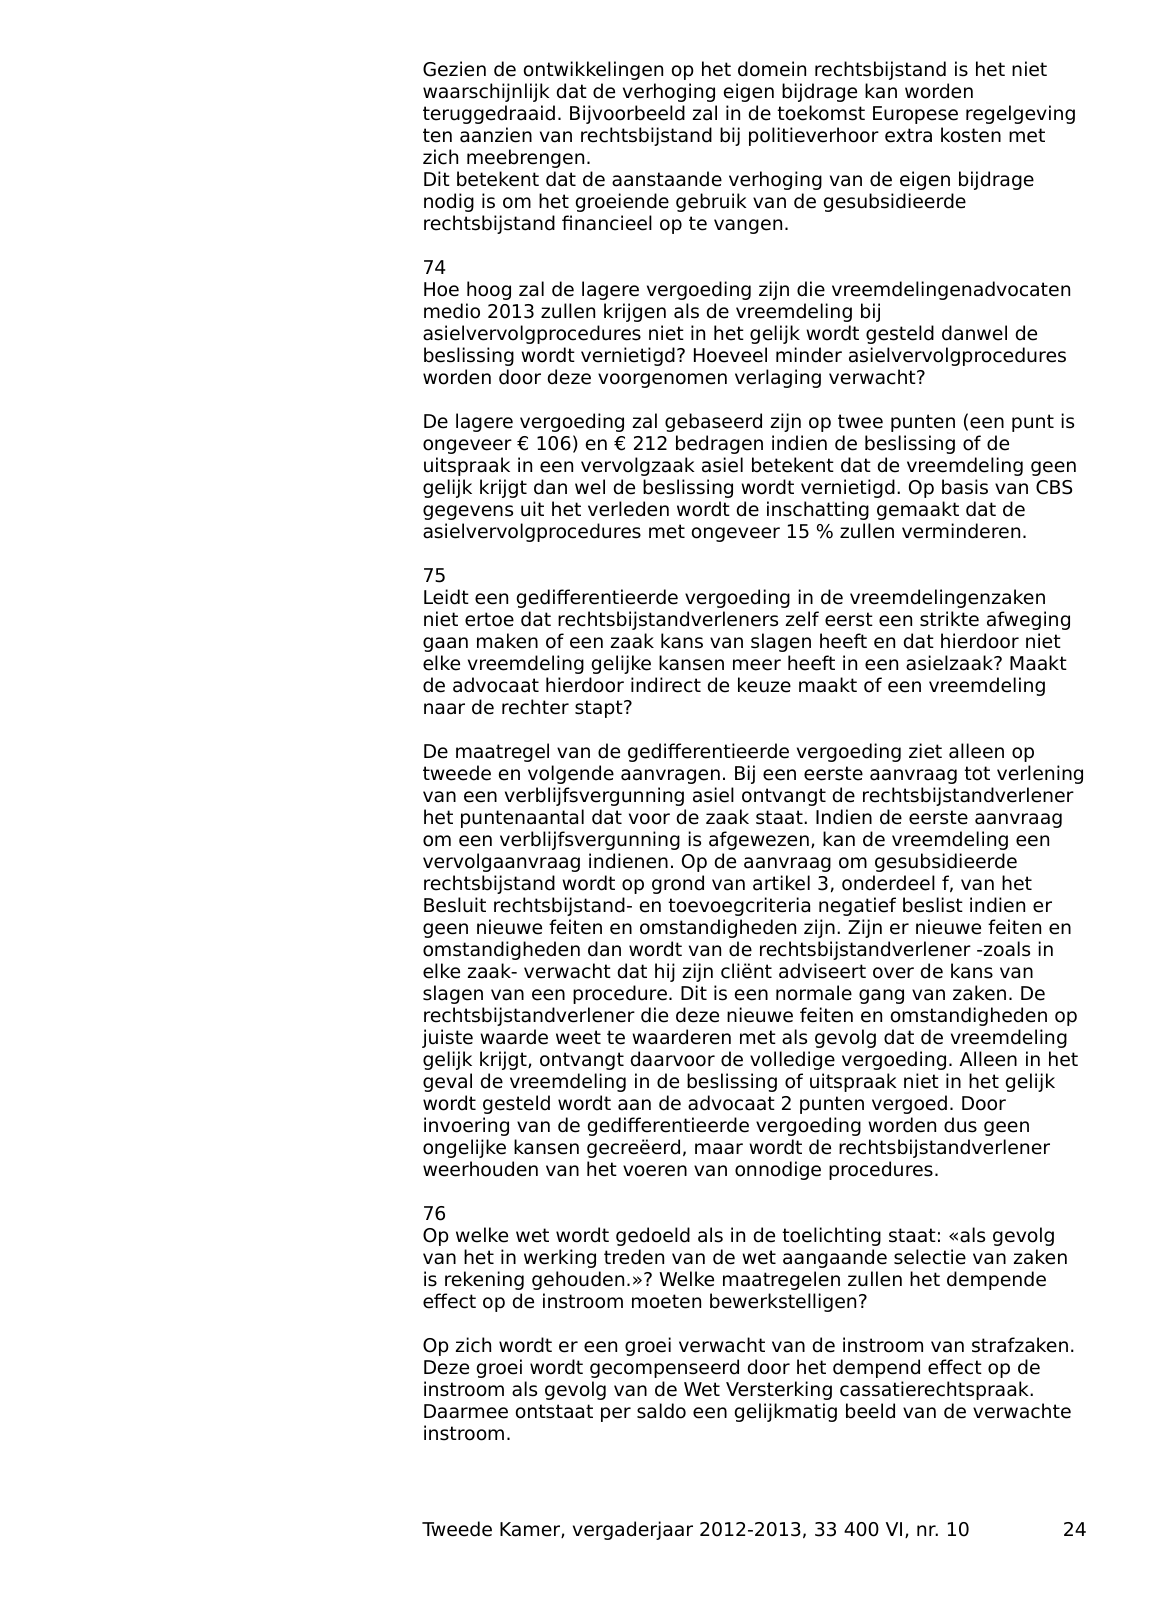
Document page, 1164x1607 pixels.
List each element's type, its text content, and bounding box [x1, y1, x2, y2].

text Op zich wordt er een groei verwacht van de instroom van strafzaken. [422, 1335, 1087, 1357]
text De lagere vergoeding zal gebaseerd zijn op twee punten (een punt is ongeveer € 106) en € 212 bedragen indien de beslissing of de uitspraak in een vervolgzaak asiel betekent dat de vreemdeling geen gelijk krijgt dan wel de beslissing wordt vernietigd. Op basis van CBS gegevens uit het verleden wordt de inschatting gemaakt dat de asielvervolgprocedures met ongeveer 15 % zullen verminderen. [422, 411, 1087, 543]
text Gezien de ontwikkelingen op het domein rechtsbijstand is het niet waarschijnlijk dat de verhoging eigen bijdrage kan worden teruggedraaid. Bijvoorbeeld zal in de toekomst Europese regelgeving ten aanzien van rechtsbijstand bij politieverhoor extra kosten met zich meebrengen. [422, 59, 1087, 169]
text Dit betekent dat de aanstaande verhoging van de eigen bijdrage nodig is om het groeiende gebruik van de gesubsidieerde rechtsbijstand financieel op te vangen. [422, 169, 1087, 235]
text 76 [422, 1203, 1087, 1225]
text Leidt een gedifferentieerde vergoeding in de vreemdelingenzaken niet ertoe dat rechtsbijstandverleners zelf eerst een strikte afweging gaan maken of een zaak kans van slagen heeft en dat hierdoor niet elke vreemdeling gelijke kansen meer heeft in een asielzaak? Maakt de advocaat hierdoor indirect de keuze maakt of een vreemdeling naar de rechter stapt? [422, 587, 1087, 719]
text 74 [422, 257, 1087, 279]
text De maatregel van de gedifferentieerde vergoeding ziet alleen op tweede en volgende aanvragen. Bij een eerste aanvraag tot verlening van een verblijfsvergunning asiel ontvangt de rechtsbijstandverlener het puntenaantal dat voor de zaak staat. Indien de eerste aanvraag om een verblijfsvergunning is afgewezen, kan de vreemdeling een vervolgaanvraag indienen. Op de aanvraag om gesubsidieerde rechtsbijstand wordt op grond van artikel 3, onderdeel f, van het Besluit rechtsbijstand- en toevoegcriteria negatief beslist indien er geen nieuwe feiten en omstandigheden zijn. Zijn er nieuwe feiten en omstandigheden dan wordt van de rechtsbijstandverlener -zoals in elke zaak- verwacht dat hij zijn cliënt adviseert over de kans van slagen van een procedure. Dit is een normale gang van zaken. De rechtsbijstandverlener die deze nieuwe feiten en omstandigheden op juiste waarde weet te waarderen met als gevolg dat de vreemdeling gelijk krijgt, ontvangt daarvoor de volledige vergoeding. Alleen in het geval de vreemdeling in de beslissing of uitspraak niet in het gelijk wordt gesteld wordt aan de advocaat 2 punten vergoed. Door invoering van de gedifferentieerde vergoeding worden dus geen ongelijke kansen gecreëerd, maar wordt de rechtsbijstandverlener weerhouden van het voeren van onnodige procedures. [422, 741, 1087, 1181]
text Op welke wet wordt gedoeld als in de toelichting staat: «als gevolg van het in werking treden van de wet aangaande selectie van zaken is rekening gehouden.»? Welke maatregelen zullen het dempende effect op de instroom moeten bewerkstelligen? [422, 1225, 1087, 1313]
text Hoe hoog zal de lagere vergoeding zijn die vreemdelingenadvocaten medio 2013 zullen krijgen als de vreemdeling bij asielvervolgprocedures niet in het gelijk wordt gesteld danwel de beslissing wordt vernietigd? Hoeveel minder asielvervolgprocedures worden door deze voorgenomen verlaging verwacht? [422, 279, 1087, 389]
text Deze groei wordt gecompenseerd door het dempend effect op de instroom als gevolg van de Wet Versterking cassatierechtspraak. Daarmee ontstaat per saldo een gelijkmatig beeld van de verwachte instroom. [422, 1357, 1087, 1445]
text 75 [422, 565, 1087, 587]
